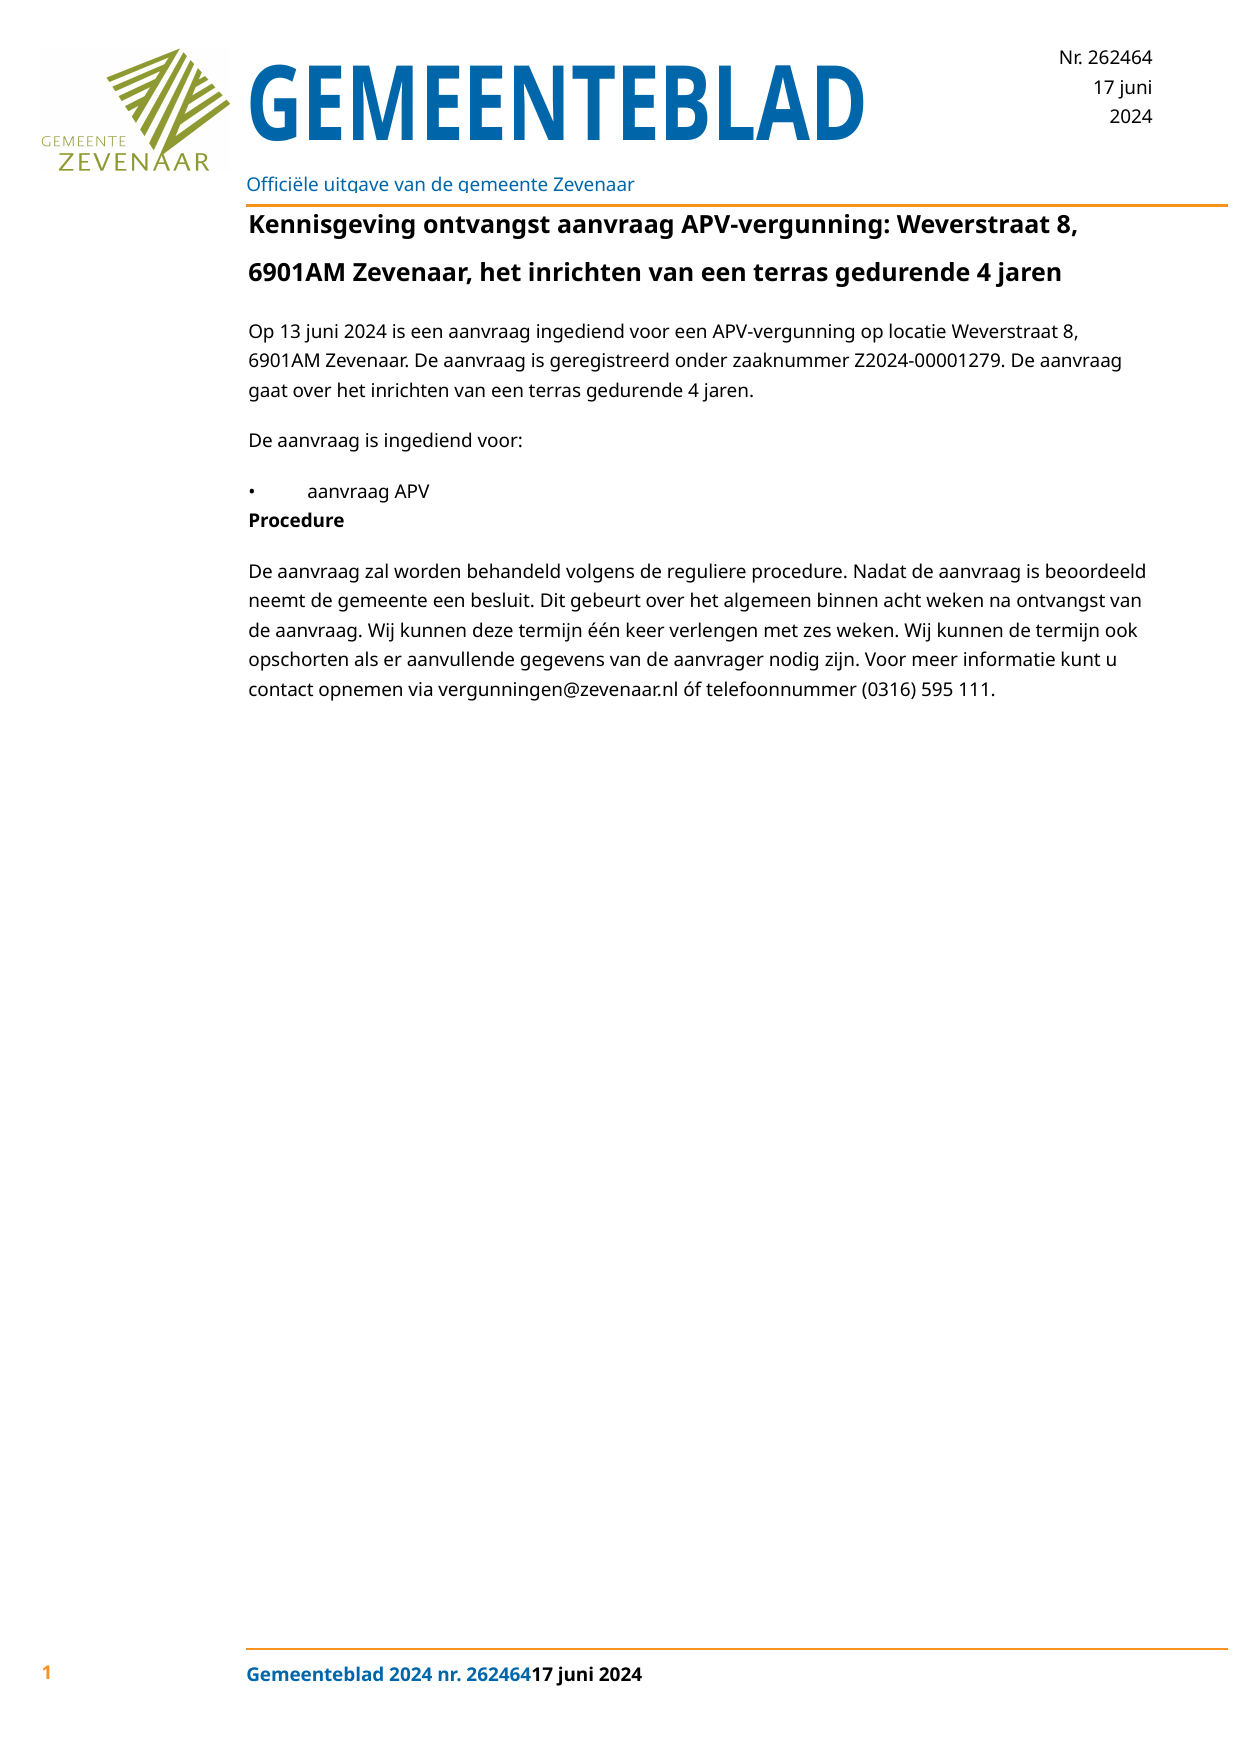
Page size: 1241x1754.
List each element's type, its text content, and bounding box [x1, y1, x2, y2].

text Procedure [248, 507, 1152, 533]
text De aanvraag is ingediend voor: [248, 427, 1152, 453]
text Kennisgeving ontvangst aanvraag APV-vergunning: Weverstraat 8, 6901AM Zevenaar, het inrichten van een terras gedurende 4 jaren [248, 207, 1152, 288]
picture [41, 47, 231, 172]
list aanvraag APV [248, 478, 1152, 504]
text Op 13 juni 2024 is een aanvraag ingediend voor een APV-vergunning op locatie Weverstraat 8, 6901AM Zevenaar. De aanvraag is geregistreerd onder zaaknummer Z2024-00001279. De aanvraag gaat over het inrichten van een terras gedurende 4 jaren. [248, 318, 1152, 403]
text De aanvraag zal worden behandeld volgens de reguliere procedure. Nadat de aanvraag is beoordeeld neemt de gemeente een besluit. Dit gebeurt over het algemeen binnen acht weken na ontvangst van de aanvraag. Wij kunnen deze termijn één keer verlengen met zes weken. Wij kunnen de termijn ook opschorten als er aanvullende gegevens van de aanvrager nodig zijn. Voor meer informatie kunt u contact opnemen via vergunningen@zevenaar.nl óf telefoonnummer (0316) 595 111. [248, 558, 1152, 702]
